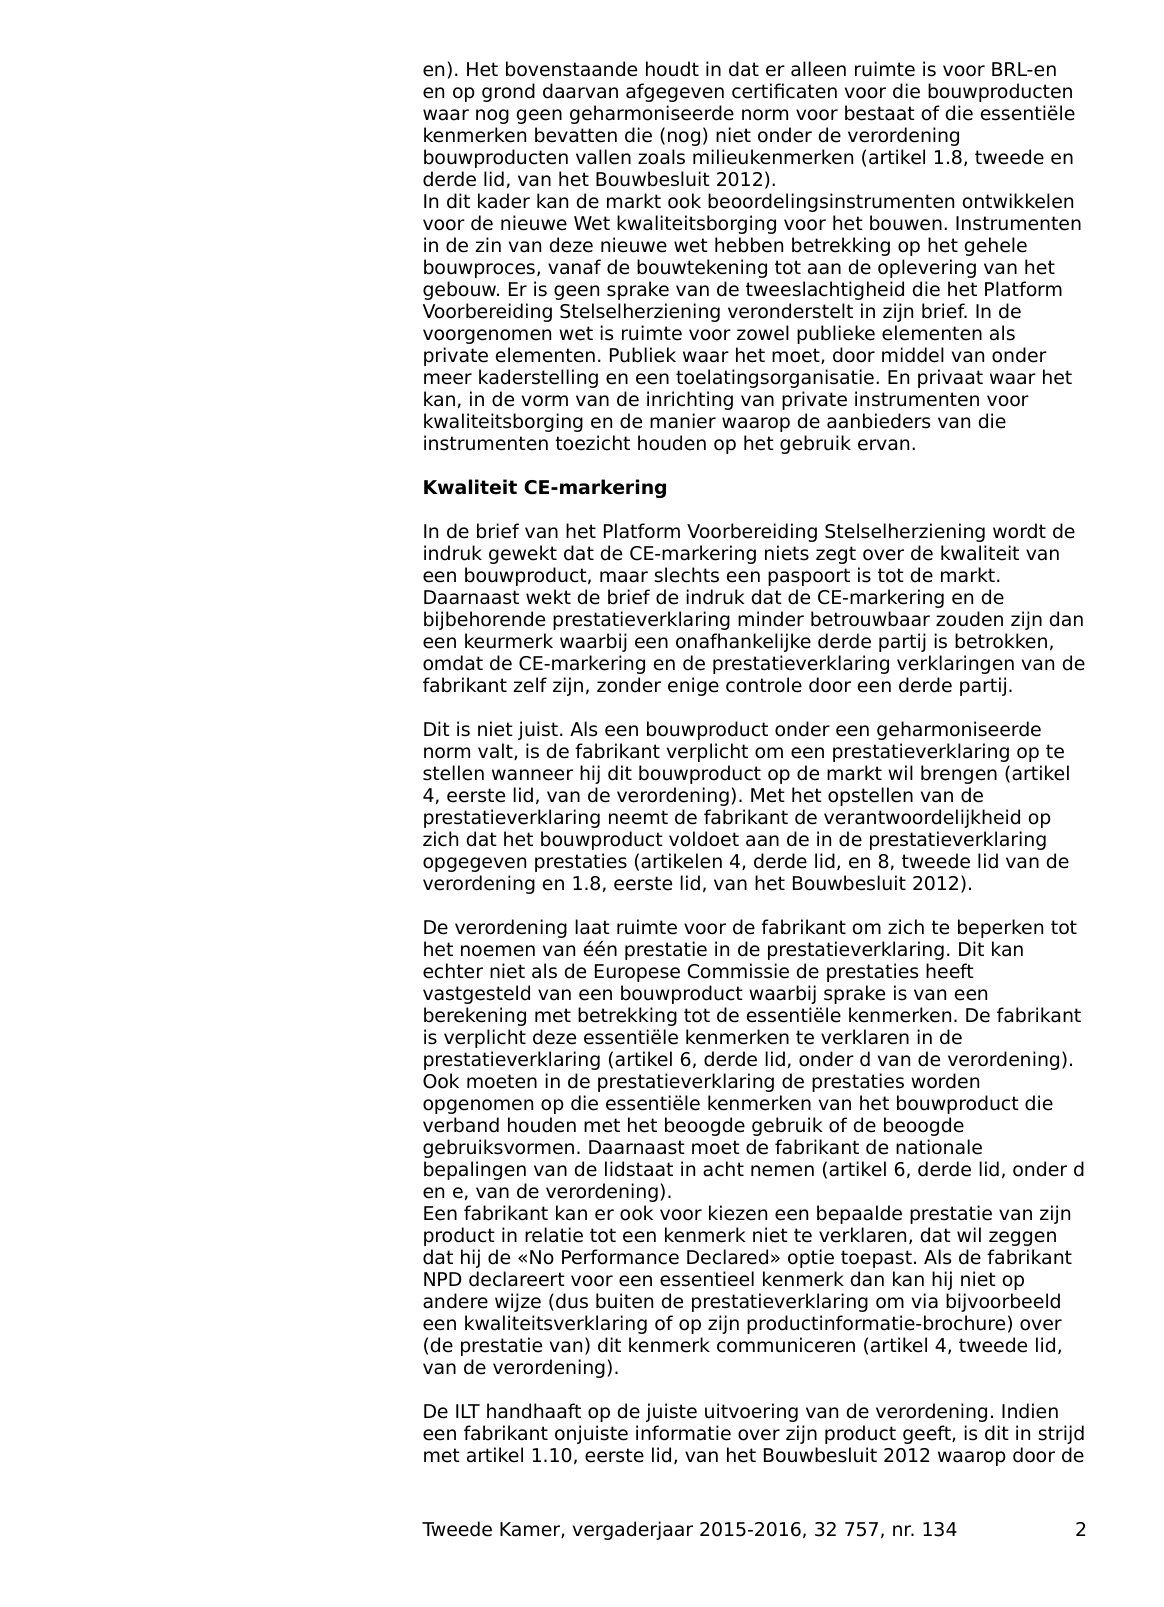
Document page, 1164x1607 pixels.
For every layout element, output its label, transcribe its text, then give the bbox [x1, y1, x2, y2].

text Dit is niet juist. Als een bouwproduct onder een geharmoniseerde norm valt, is de fabrikant verplicht om een prestatieverklaring op te stellen wanneer hij dit bouwproduct op de markt wil brengen (artikel 4, eerste lid, van de verordening). Met het opstellen van de prestatieverklaring neemt de fabrikant de verantwoordelijkheid op zich dat het bouwproduct voldoet aan de in de prestatieverklaring opgegeven prestaties (artikelen 4, derde lid, en 8, tweede lid van de verordening en 1.8, eerste lid, van het Bouwbesluit 2012). [422, 719, 1087, 895]
subtitle Kwaliteit CE-markering [422, 477, 1087, 499]
text In dit kader kan de markt ook beoordelingsinstrumenten ontwikkelen voor de nieuwe Wet kwaliteitsborging voor het bouwen. Instrumenten in de zin van deze nieuwe wet hebben betrekking op het gehele bouwproces, vanaf de bouwtekening tot aan de oplevering van het gebouw. Er is geen sprake van de tweeslachtigheid die het Platform Voorbereiding Stelselherziening veronderstelt in zijn brief. In de voorgenomen wet is ruimte voor zowel publieke elementen als private elementen. Publiek waar het moet, door middel van onder meer kaderstelling en een toelatingsorganisatie. En privaat waar het kan, in de vorm van de inrichting van private instrumenten voor kwaliteitsborging en de manier waarop de aanbieders van die instrumenten toezicht houden op het gebruik ervan. [422, 191, 1087, 455]
text Ook moeten in de prestatieverklaring de prestaties worden opgenomen op die essentiële kenmerken van het bouwproduct die verband houden met het beoogde gebruik of de beoogde gebruiksvormen. Daarnaast moet de fabrikant de nationale bepalingen van de lidstaat in acht nemen (artikel 6, derde lid, onder d en e, van de verordening). [422, 1071, 1087, 1203]
text Een fabrikant kan er ook voor kiezen een bepaalde prestatie van zijn product in relatie tot een kenmerk niet te verklaren, dat wil zeggen dat hij de «No Performance Declared» optie toepast. Als de fabrikant NPD declareert voor een essentieel kenmerk dan kan hij niet op andere wijze (dus buiten de prestatieverklaring om via bijvoorbeeld een kwaliteitsverklaring of op zijn productinformatie-brochure) over (de prestatie van) dit kenmerk communiceren (artikel 4, tweede lid, van de verordening). [422, 1203, 1087, 1379]
text en). Het bovenstaande houdt in dat er alleen ruimte is voor BRL-en en op grond daarvan afgegeven certificaten voor die bouwproducten waar nog geen geharmoniseerde norm voor bestaat of die essentiële kenmerken bevatten die (nog) niet onder de verordening bouwproducten vallen zoals milieukenmerken (artikel 1.8, tweede en derde lid, van het Bouwbesluit 2012). [422, 59, 1087, 191]
text In de brief van het Platform Voorbereiding Stelselherziening wordt de indruk gewekt dat de CE-markering niets zegt over de kwaliteit van een bouwproduct, maar slechts een paspoort is tot de markt. Daarnaast wekt de brief de indruk dat de CE-markering en de bijbehorende prestatieverklaring minder betrouwbaar zouden zijn dan een keurmerk waarbij een onafhankelijke derde partij is betrokken, omdat de CE-markering en de prestatieverklaring verklaringen van de fabrikant zelf zijn, zonder enige controle door een derde partij. [422, 521, 1087, 697]
text De ILT handhaaft op de juiste uitvoering van de verordening. Indien een fabrikant onjuiste informatie over zijn product geeft, is dit in strijd met artikel 1.10, eerste lid, van het Bouwbesluit 2012 waarop door de [422, 1401, 1087, 1467]
text De verordening laat ruimte voor de fabrikant om zich te beperken tot het noemen van één prestatie in de prestatieverklaring. Dit kan echter niet als de Europese Commissie de prestaties heeft vastgesteld van een bouwproduct waarbij sprake is van een berekening met betrekking tot de essentiële kenmerken. De fabrikant is verplicht deze essentiële kenmerken te verklaren in de prestatieverklaring (artikel 6, derde lid, onder d van de verordening). [422, 917, 1087, 1071]
